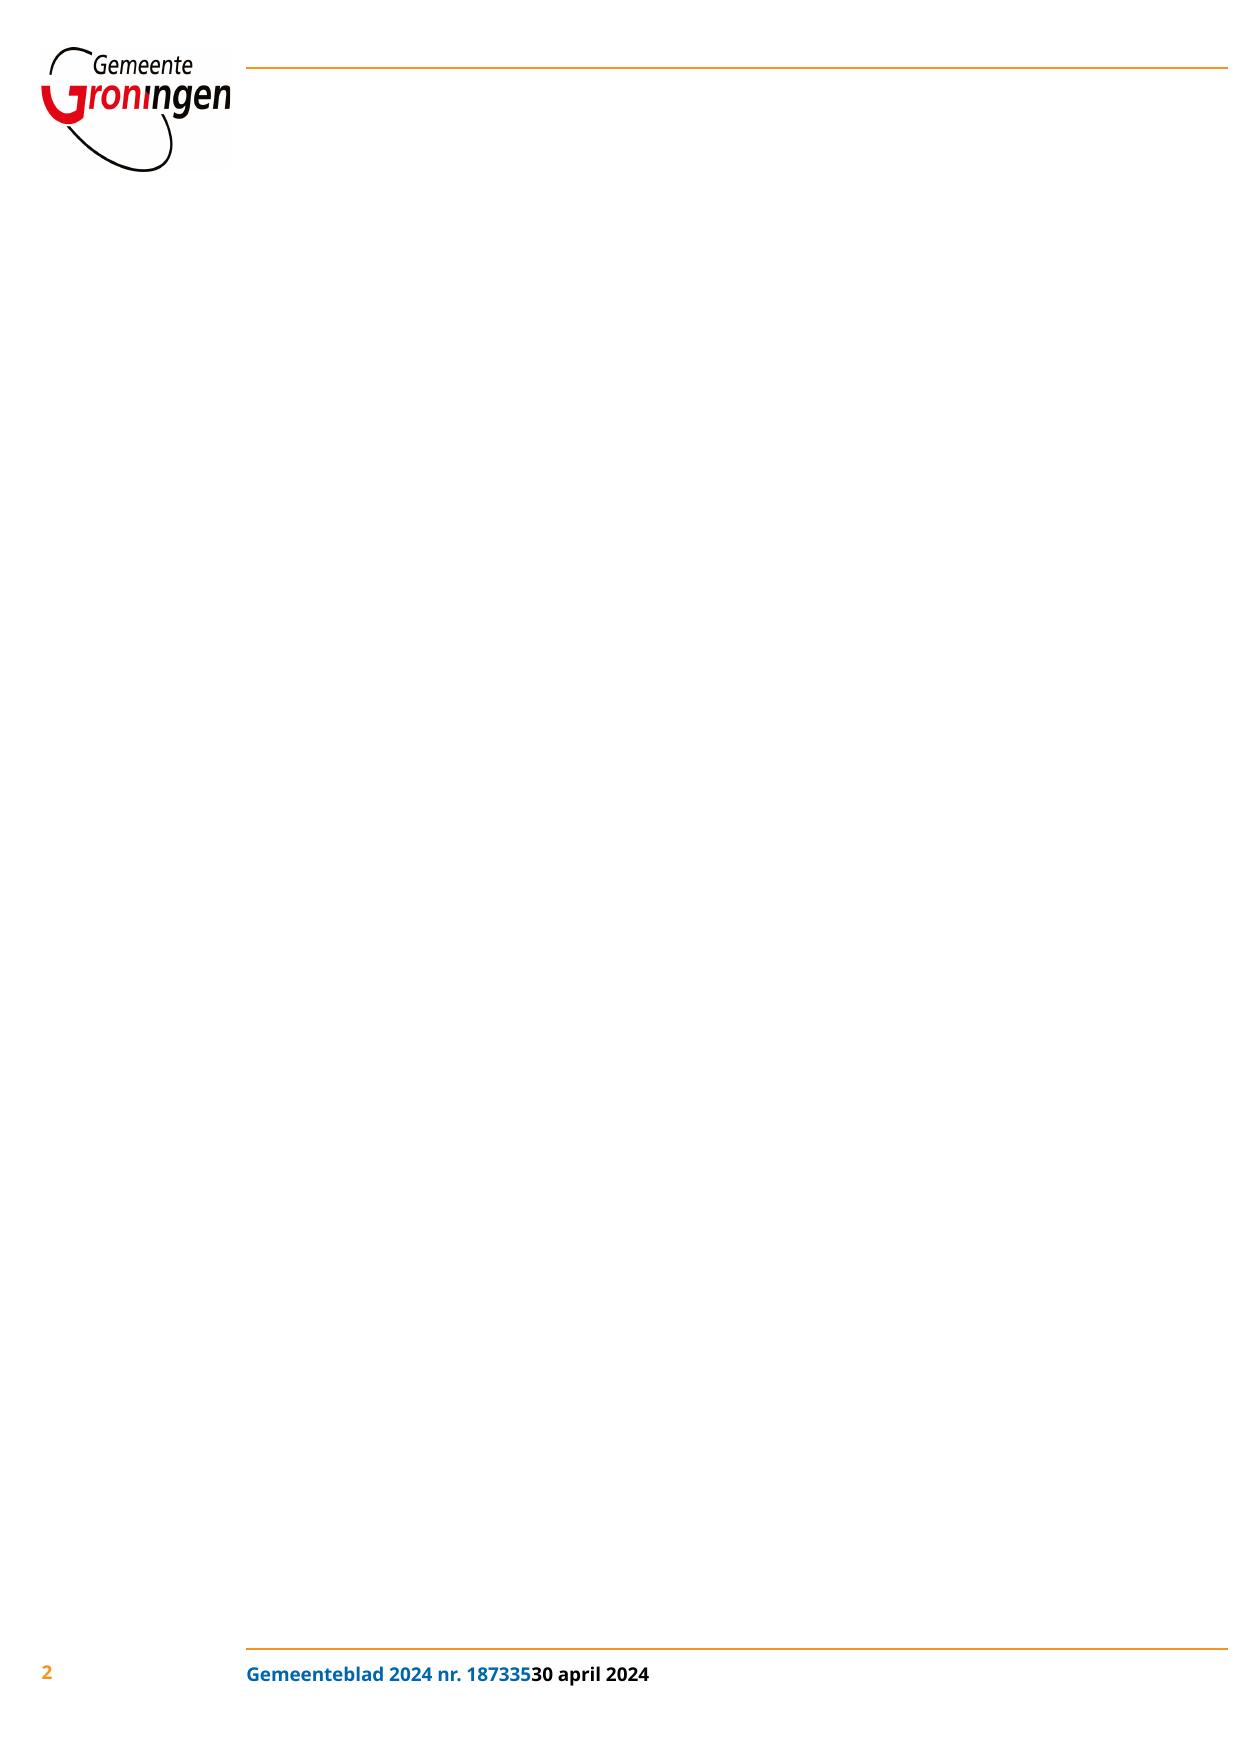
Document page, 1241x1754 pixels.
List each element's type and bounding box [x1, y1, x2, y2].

picture [41, 47, 231, 172]
